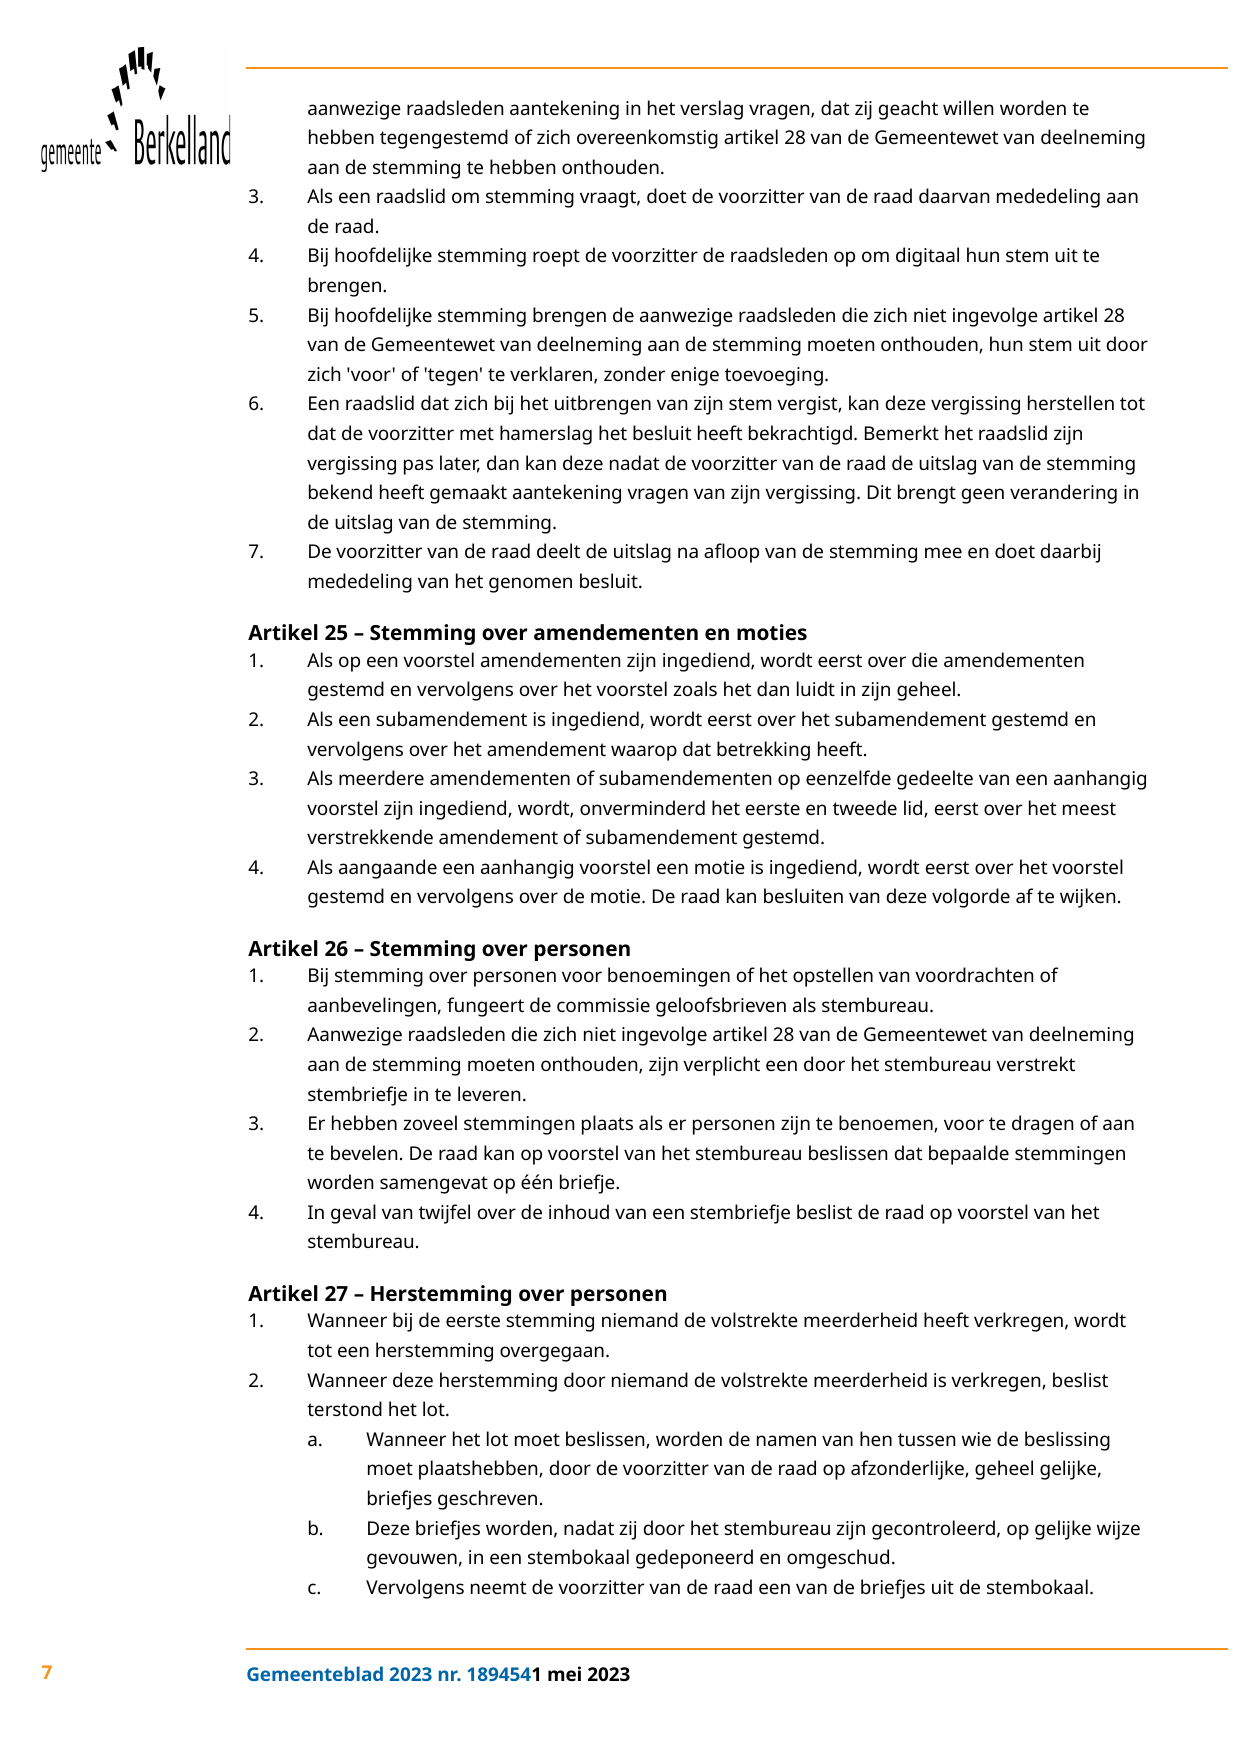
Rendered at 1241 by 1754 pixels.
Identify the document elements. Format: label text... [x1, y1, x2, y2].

text Artikel 27 – Herstemming over personen [248, 1279, 1152, 1308]
list In geval van twijfel over de inhoud van een stembriefje beslist de raad op voorstel van het stembureau. [248, 1199, 1152, 1254]
list Bij hoofdelijke stemming roept de voorzitter de raadsleden op om digitaal hun stem uit te brengen. [248, 243, 1152, 298]
list Wanneer deze herstemming door niemand de volstrekte meerderheid is verkregen, beslist terstond het lot. [248, 1367, 1152, 1422]
text Artikel 25 – Stemming over amendementen en moties [248, 618, 1152, 647]
list Een raadslid dat zich bij het uitbrengen van zijn stem vergist, kan deze vergissing herstellen tot dat de voorzitter met hamerslag het besluit heeft bekrachtigd. Bemerkt het raadslid zijn vergissing pas later, dan kan deze nadat de voorzitter van de raad de uitslag van de stemming bekend heeft gemaakt aantekening vragen van zijn vergissing. Dit brengt geen verandering in de uitslag van de stemming. [248, 391, 1152, 535]
list Er hebben zoveel stemmingen plaats als er personen zijn te benoemen, voor te dragen of aan te bevelen. De raad kan op voorstel van het stembureau beslissen dat bepaalde stemmingen worden samengevat op één briefje. [248, 1110, 1152, 1195]
list Bij hoofdelijke stemming brengen de aanwezige raadsleden die zich niet ingevolge artikel 28 van de Gemeentewet van deelneming aan de stemming moeten onthouden, hun stem uit door zich 'voor' of 'tegen' te verklaren, zonder enige toevoeging. [248, 302, 1152, 387]
list Als een subamendement is ingediend, wordt eerst over het subamendement gestemd en vervolgens over het amendement waarop dat betrekking heeft. [248, 706, 1152, 761]
list Als een raadslid om stemming vraagt, doet de voorzitter van de raad daarvan mededeling aan de raad. [248, 183, 1152, 239]
list Als meerdere amendementen of subamendementen op eenzelfde gedeelte van een aanhangig voorstel zijn ingediend, wordt, onverminderd het eerste en tweede lid, eerst over het meest verstrekkende amendement of subamendement gestemd. [248, 765, 1152, 850]
list Wanneer het lot moet beslissen, worden de namen van hen tussen wie de beslissing moet plaatshebben, door de voorzitter van de raad op afzonderlijke, geheel gelijke, briefjes geschreven. [307, 1426, 1152, 1511]
list Aanwezige raadsleden die zich niet ingevolge artikel 28 van de Gemeentewet van deelneming aan de stemming moeten onthouden, zijn verplicht een door het stembureau verstrekt stembriefje in te leveren. [248, 1022, 1152, 1107]
picture [41, 47, 231, 172]
list Deze briefjes worden, nadat zij door het stembureau zijn gecontroleerd, op gelijke wijze gevouwen, in een stembokaal gedeponeerd en omgeschud. [307, 1515, 1152, 1570]
list Bij stemming over personen voor benoemingen of het opstellen van voordrachten of aanbevelingen, fungeert de commissie geloofsbrieven als stembureau. [248, 962, 1152, 1018]
text Artikel 26 – Stemming over personen [248, 934, 1152, 962]
list Vervolgens neemt de voorzitter van de raad een van de briefjes uit de stembokaal. [307, 1574, 1152, 1599]
list aanwezige raadsleden aantekening in het verslag vragen, dat zij geacht willen worden te hebben tegengestemd of zich overeenkomstig artikel 28 van de Gemeentewet van deelneming aan de stemming te hebben onthouden. [248, 95, 1152, 180]
list Als aangaande een aanhangig voorstel een motie is ingediend, wordt eerst over het voorstel gestemd en vervolgens over de motie. De raad kan besluiten van deze volgorde af te wijken. [248, 854, 1152, 909]
list Wanneer bij de eerste stemming niemand de volstrekte meerderheid heeft verkregen, wordt tot een herstemming overgegaan. [248, 1308, 1152, 1363]
list De voorzitter van de raad deelt de uitslag na afloop van de stemming mee en doet daarbij mededeling van het genomen besluit. [248, 538, 1152, 594]
list Als op een voorstel amendementen zijn ingediend, wordt eerst over die amendementen gestemd en vervolgens over het voorstel zoals het dan luidt in zijn geheel. [248, 647, 1152, 702]
